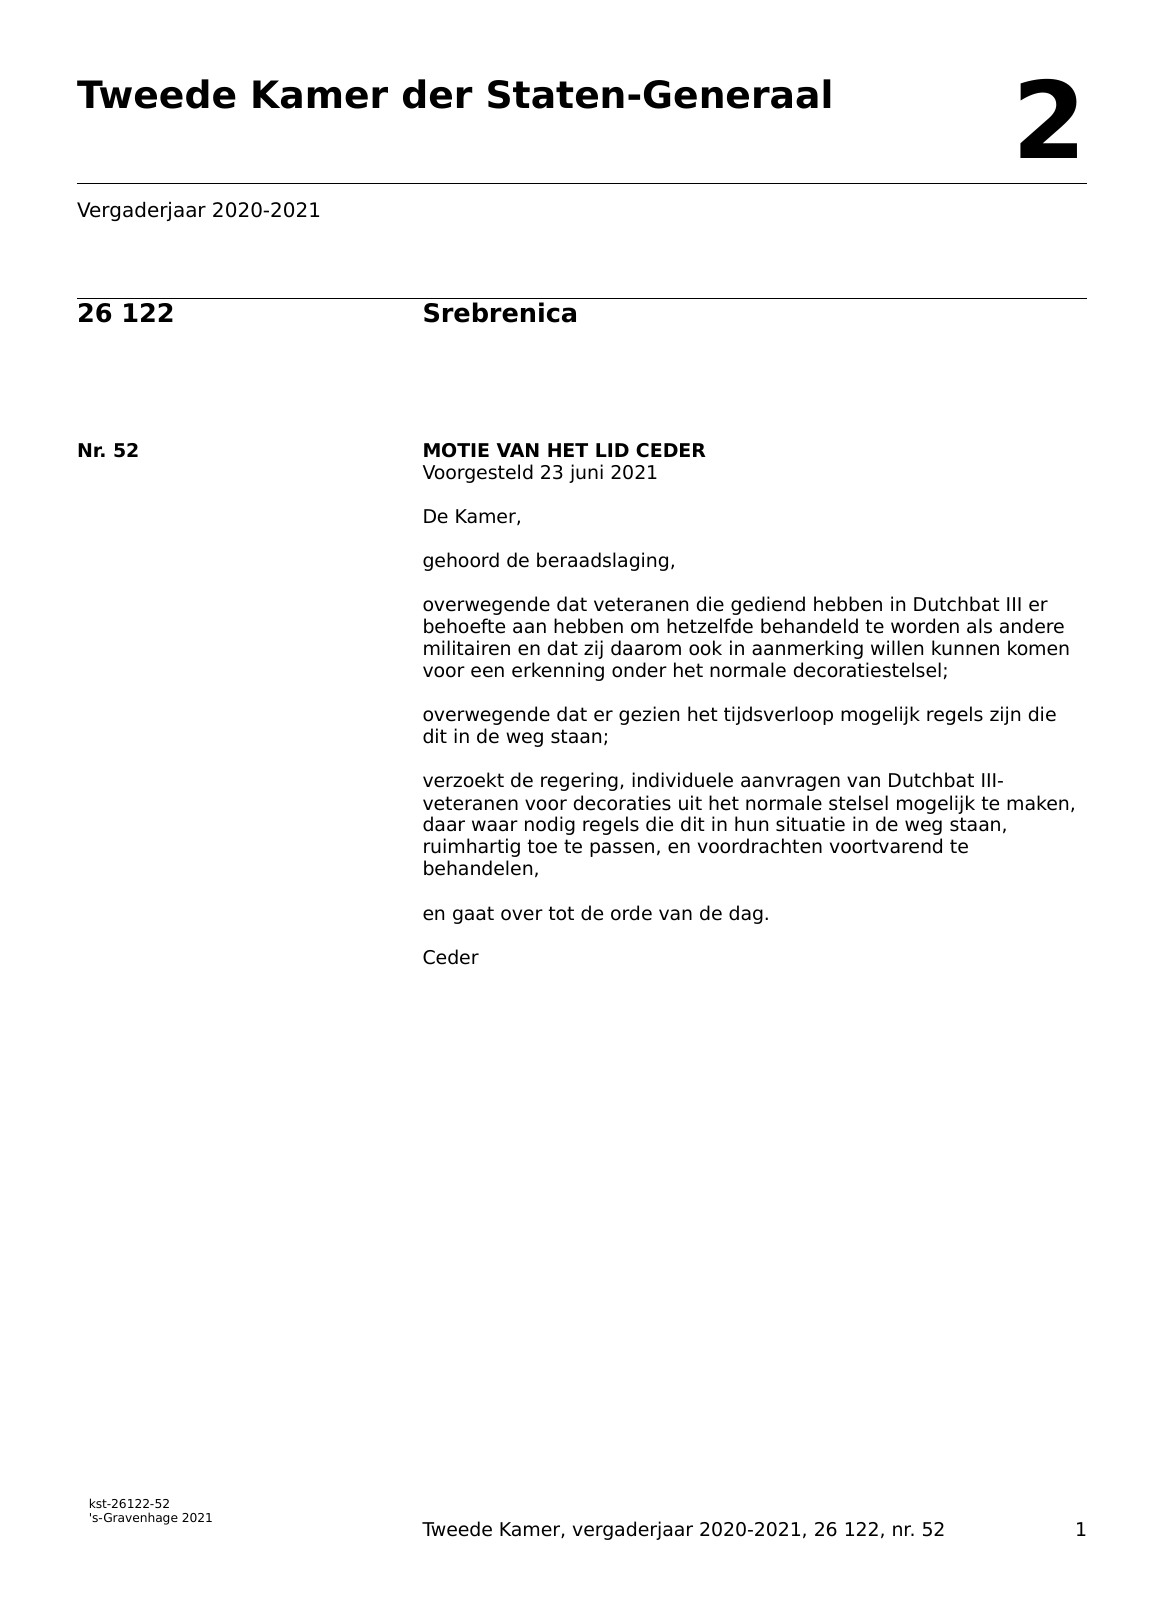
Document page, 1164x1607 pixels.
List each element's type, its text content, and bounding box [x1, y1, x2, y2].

text overwegende dat veteranen die gediend hebben in Dutchbat III er behoefte aan hebben om hetzelfde behandeld te worden als andere militairen en dat zij daarom ook in aanmerking willen kunnen komen voor een erkenning onder het normale decoratiestelsel; [422, 594, 1087, 682]
text kst-26122-52 [88, 1497, 323, 1511]
subtitle 26 122 Srebrenica [77, 299, 1087, 329]
text Ceder [422, 947, 1087, 969]
table_header Tweede Kamer der Staten-Generaal [77, 59, 886, 183]
text Voorgesteld 23 juni 2021 [422, 462, 1087, 484]
text en gaat over tot de orde van de dag. [422, 902, 1087, 924]
text 's-Gravenhage 2021 [88, 1511, 323, 1525]
text overwegende dat er gezien het tijdsverloop mogelijk regels zijn die dit in de weg staan; [422, 704, 1087, 748]
text verzoekt de regering, individuele aanvragen van Dutchbat III-veteranen voor decoraties uit het normale stelsel mogelijk te maken, daar waar nodig regels die dit in hun situatie in de weg staan, ruimhartig toe te passen, en voordrachten voortvarend te behandelen, [422, 770, 1087, 880]
text De Kamer, [422, 506, 1087, 528]
table_cell Vergaderjaar 2020-2021 [77, 184, 1087, 298]
table_header 2 [886, 59, 1087, 183]
subtitle Nr. 52 MOTIE VAN HET LID CEDER [77, 440, 1087, 462]
text gehoord de beraadslaging, [422, 550, 1087, 572]
